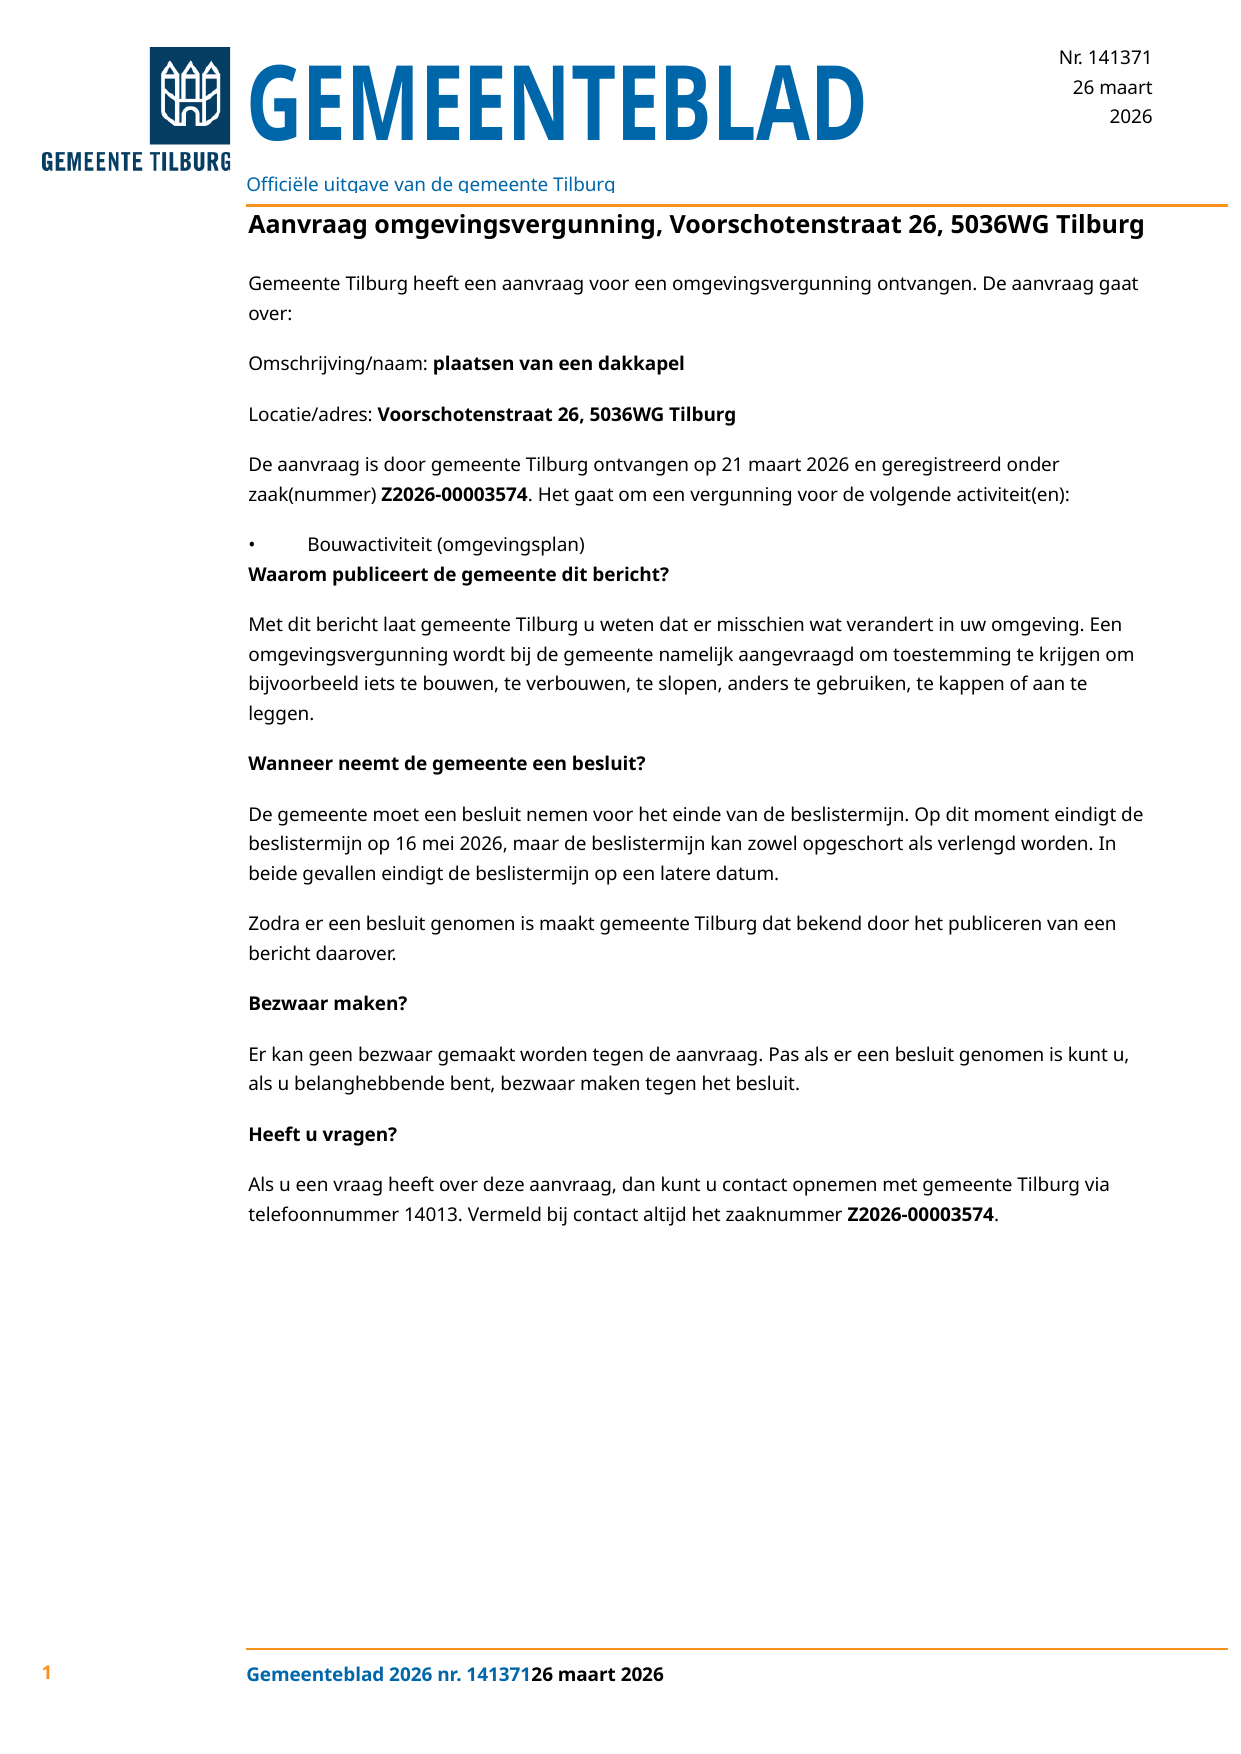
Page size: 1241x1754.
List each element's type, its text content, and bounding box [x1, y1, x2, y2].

text Aanvraag omgevingsvergunning, Voorschotenstraat 26, 5036WG Tilburg [248, 207, 1152, 241]
list Bouwactiviteit (omgevingsplan) [248, 531, 1152, 557]
text Als u een vraag heeft over deze aanvraag, dan kunt u contact opnemen met gemeente Tilburg via telefoonnummer 14013. Vermeld bij contact altijd het zaaknummer Z2026-00003574. [248, 1171, 1152, 1226]
text Locatie/adres: Voorschotenstraat 26, 5036WG Tilburg [248, 401, 1152, 426]
text Er kan geen bezwaar gemaakt worden tegen de aanvraag. Pas als er een besluit genomen is kunt u, als u belanghebbende bent, bezwaar maken tegen het besluit. [248, 1041, 1152, 1096]
text Heeft u vragen? [248, 1121, 1152, 1146]
text De gemeente moet een besluit nemen voor het einde van de beslistermijn. Op dit moment eindigt de beslistermijn op 16 mei 2026, maar de beslistermijn kan zowel opgeschort als verlengd worden. In beide gevallen eindigt de beslistermijn op een latere datum. [248, 801, 1152, 886]
text Gemeente Tilburg heeft een aanvraag voor een omgevingsvergunning ontvangen. De aanvraag gaat over: [248, 270, 1152, 326]
text De aanvraag is door gemeente Tilburg ontvangen op 21 maart 2026 en geregistreerd onder zaak(nummer) Z2026-00003574. Het gaat om een vergunning voor de volgende activiteit(en): [248, 451, 1152, 506]
text Omschrijving/naam: plaatsen van een dakkapel [248, 350, 1152, 376]
text Met dit bericht laat gemeente Tilburg u weten dat er misschien wat verandert in uw omgeving. Een omgevingsvergunning wordt bij de gemeente namelijk aangevraagd om toestemming te krijgen om bijvoorbeeld iets te bouwen, te verbouwen, te slopen, anders te gebruiken, te kappen of aan te leggen. [248, 611, 1152, 726]
text Zodra er een besluit genomen is maakt gemeente Tilburg dat bekend door het publiceren van een bericht daarover. [248, 910, 1152, 966]
text Bezwaar maken? [248, 990, 1152, 1016]
text Waarom publiceert de gemeente dit bericht? [248, 561, 1152, 586]
picture [41, 47, 231, 172]
text Wanneer neemt de gemeente een besluit? [248, 750, 1152, 776]
